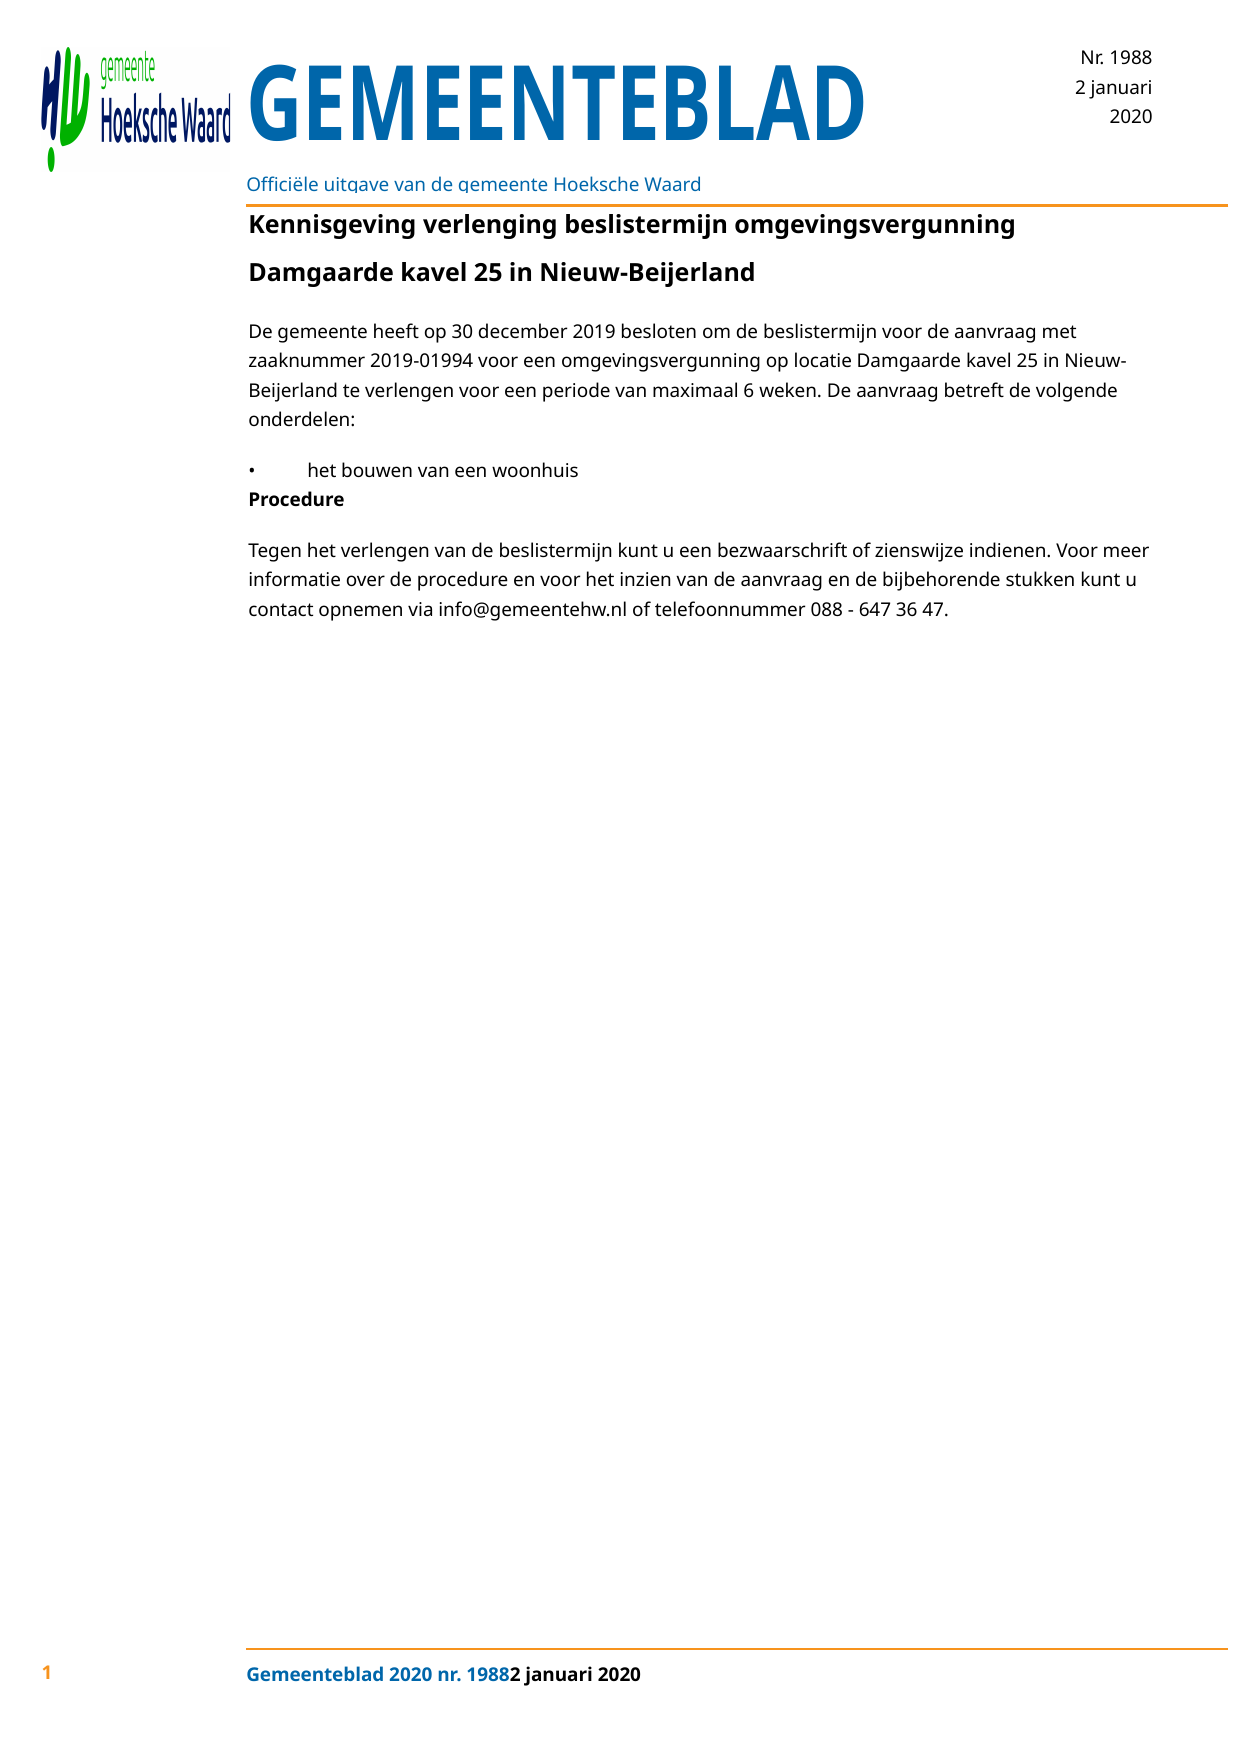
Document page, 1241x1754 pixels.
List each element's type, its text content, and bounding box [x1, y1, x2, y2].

list het bouwen van een woonhuis [248, 457, 1152, 483]
text De gemeente heeft op 30 december 2019 besloten om de beslistermijn voor de aanvraag met zaaknummer 2019-01994 voor een omgevingsvergunning op locatie Damgaarde kavel 25 in Nieuw-Beijerland te verlengen voor een periode van maximaal 6 weken. De aanvraag betreft de volgende onderdelen: [248, 318, 1152, 432]
text Tegen het verlengen van de beslistermijn kunt u een bezwaarschrift of zienswijze indienen. Voor meer informatie over de procedure en voor het inzien van de aanvraag en de bijbehorende stukken kunt u contact opnemen via info@gemeentehw.nl of telefoonnummer 088 - 647 36 47. [248, 537, 1152, 622]
text Kennisgeving verlenging beslistermijn omgevingsvergunning Damgaarde kavel 25 in Nieuw-Beijerland [248, 207, 1152, 288]
picture [41, 47, 231, 172]
text Procedure [248, 487, 1152, 512]
